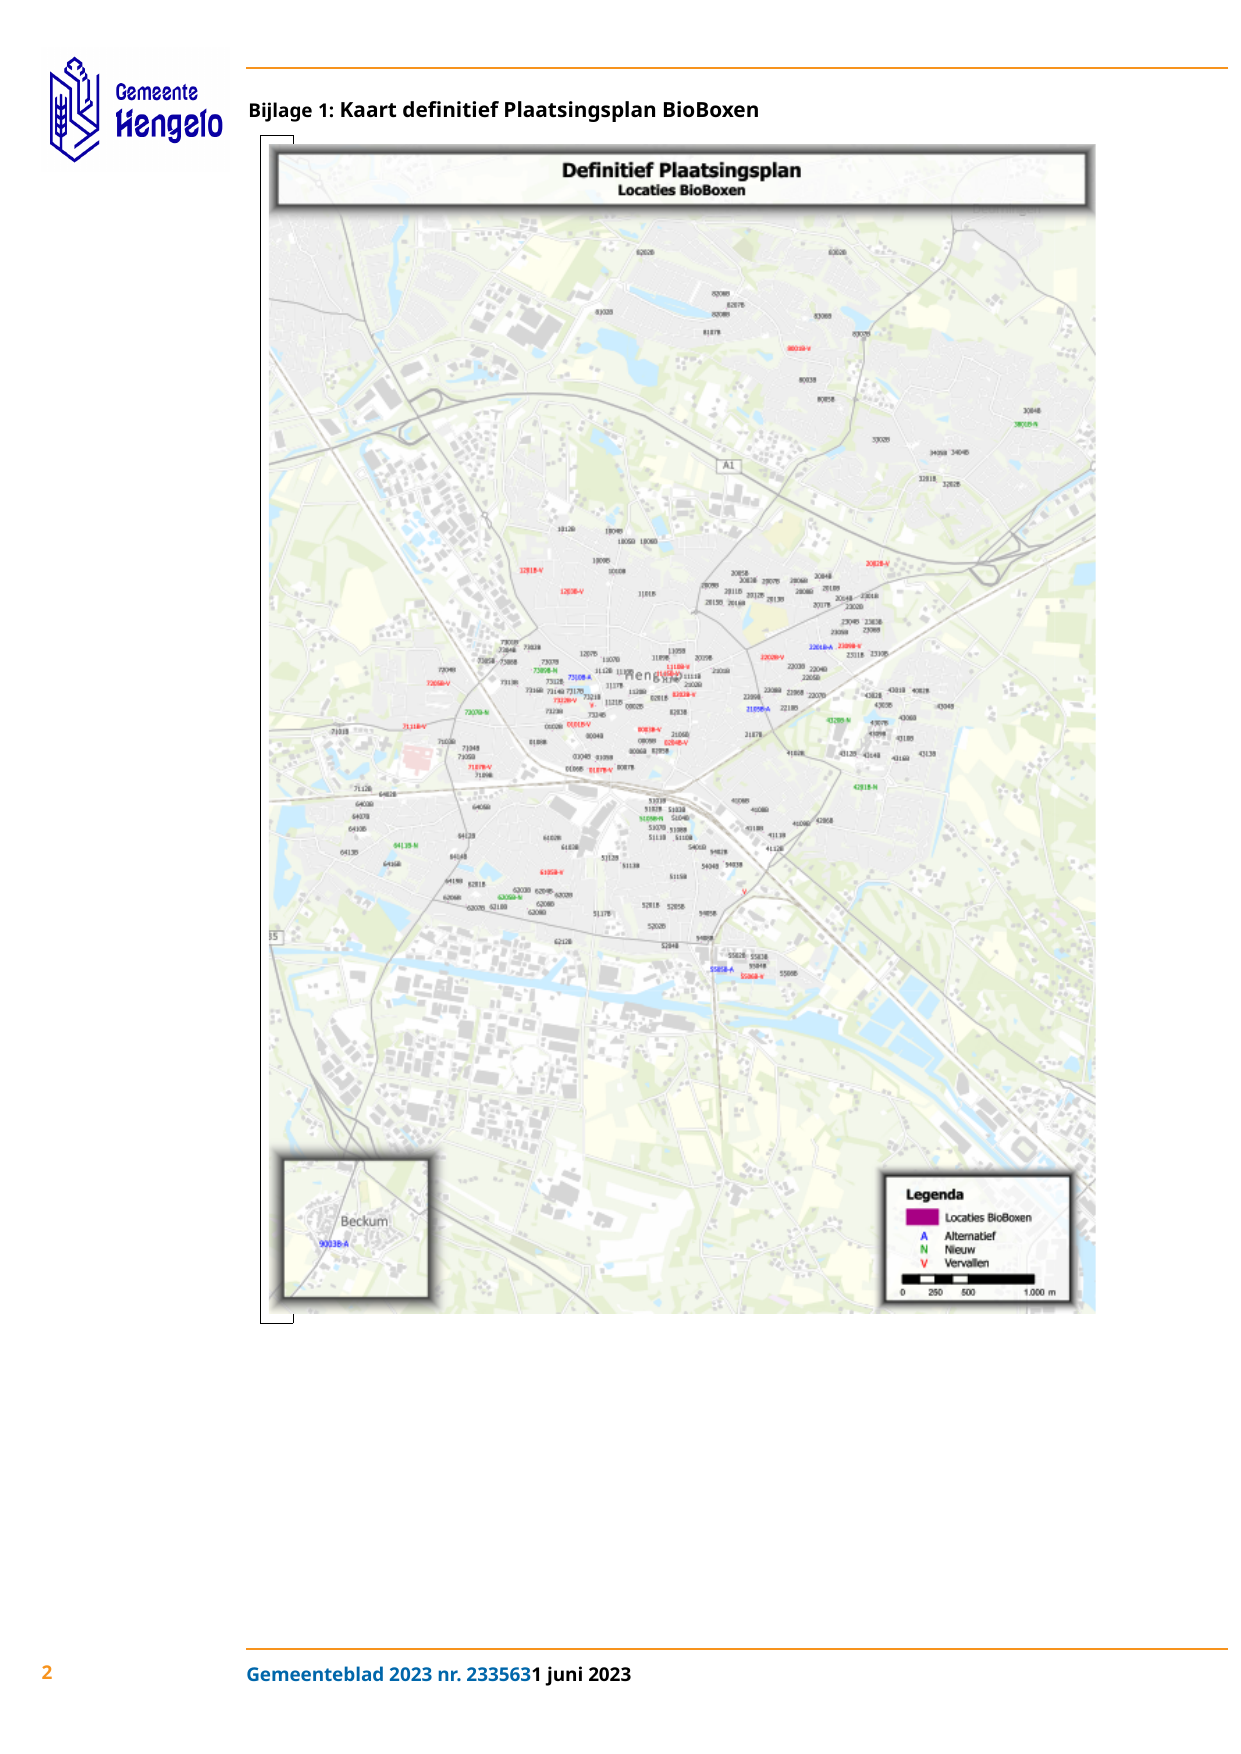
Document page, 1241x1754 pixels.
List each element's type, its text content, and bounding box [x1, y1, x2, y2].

picture [41, 47, 231, 172]
text Bijlage 1: Kaart definitief Plaatsingsplan BioBoxen [248, 95, 1152, 123]
picture [268, 144, 1096, 1314]
